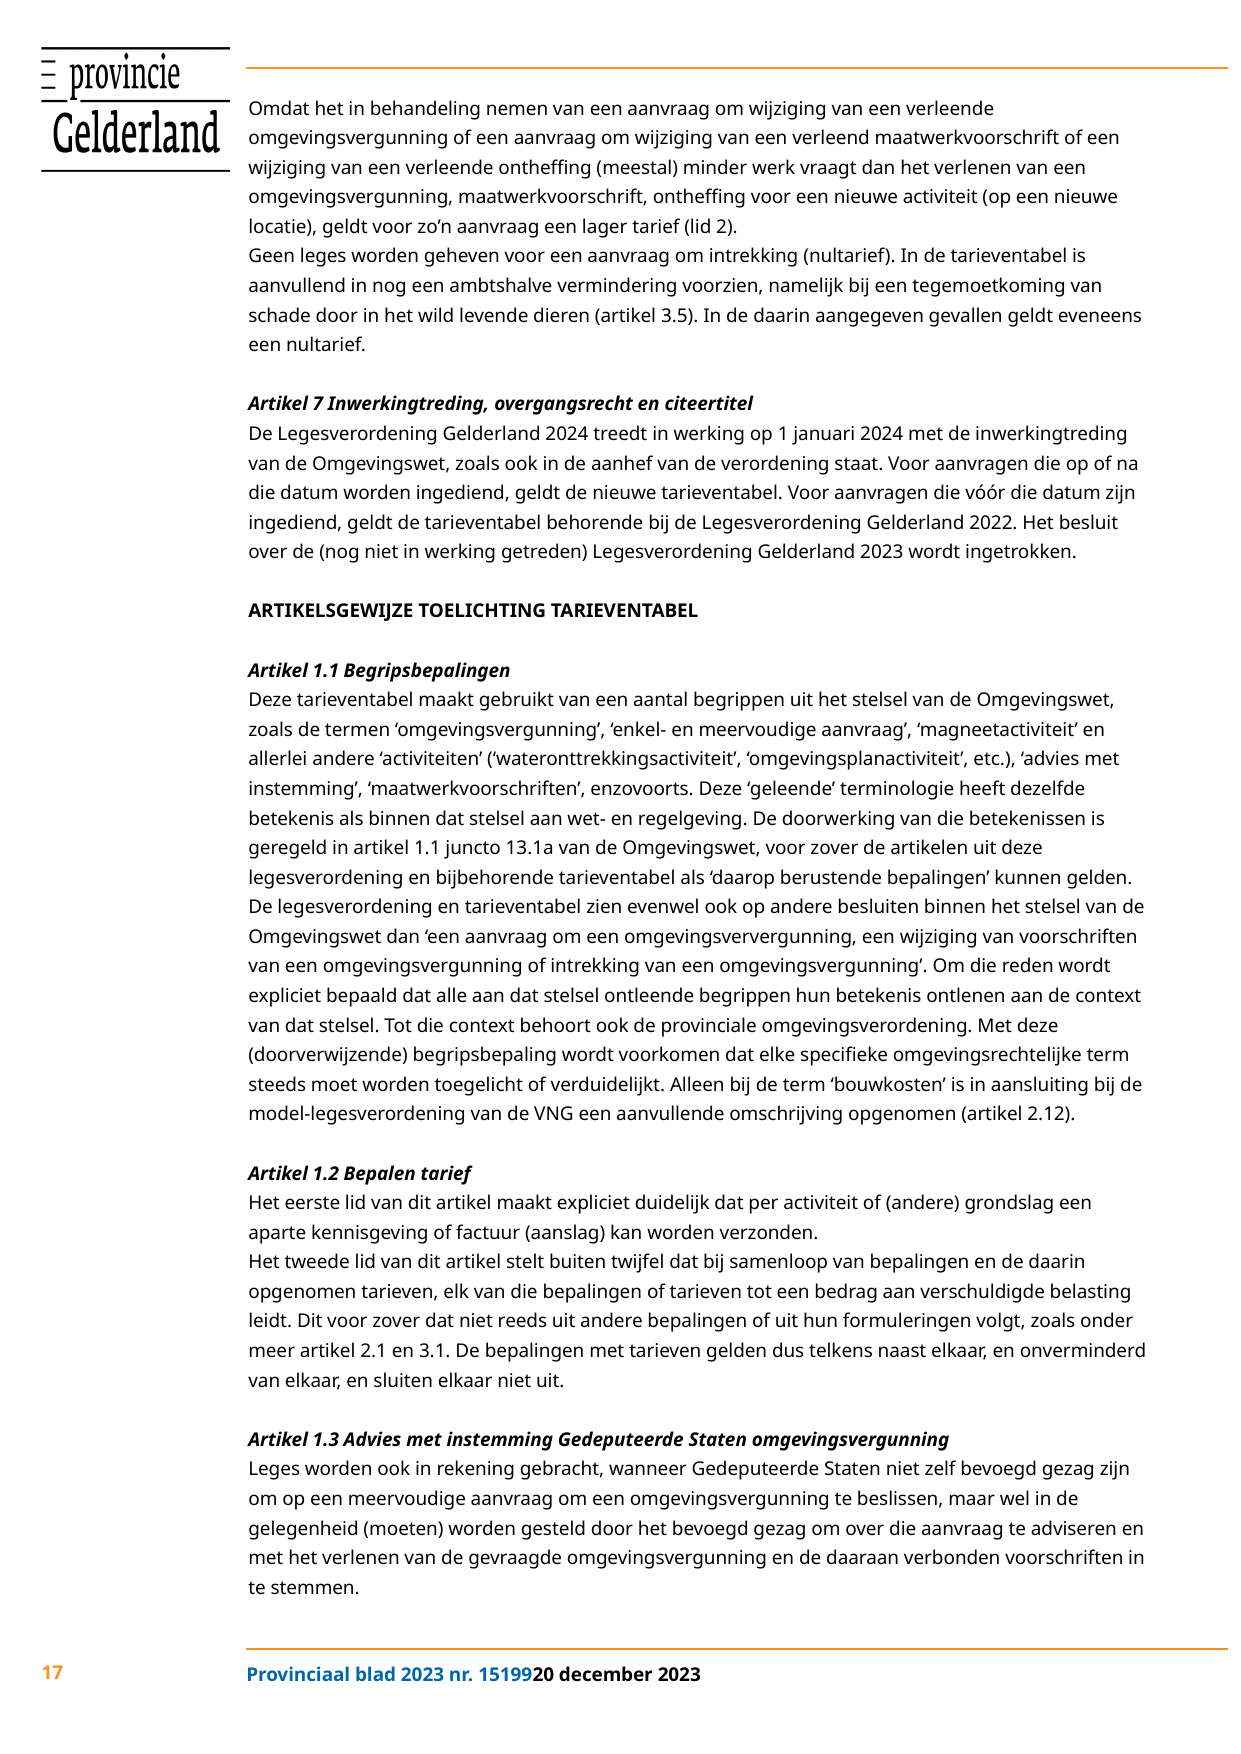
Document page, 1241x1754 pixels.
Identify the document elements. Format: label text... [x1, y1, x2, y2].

text Het eerste lid van dit artikel maakt expliciet duidelijk dat per activiteit of (andere) grondslag een aparte kennisgeving of factuur (aanslag) kan worden verzonden. [248, 1189, 1152, 1245]
text Artikel 1.2 Bepalen tarief [248, 1160, 1152, 1186]
text Leges worden ook in rekening gebracht, wanneer Gedeputeerde Staten niet zelf bevoegd gezag zijn om op een meervoudige aanvraag om een omgevingsvergunning te beslissen, maar wel in de gelegenheid (moeten) worden gesteld door het bevoegd gezag om over die aanvraag te adviseren en met het verlenen van de gevraagde omgevingsvergunning en de daaraan verbonden voorschriften in te stemmen. [248, 1456, 1152, 1600]
picture [41, 47, 231, 172]
text Artikel 1.3 Advies met instemming Gedeputeerde Staten omgevingsvergunning [248, 1426, 1152, 1452]
text Deze tarieventabel maakt gebruikt van een aantal begrippen uit het stelsel van de Omgevingswet, zoals de termen ‘omgevingsvergunning’, ‘enkel- en meervoudige aanvraag’, ‘magneetactiviteit’ en allerlei andere ‘activiteiten’ (‘wateronttrekkingsactiviteit’, ‘omgevingsplanactiviteit’, etc.), ‘advies met instemming’, ‘maatwerkvoorschriften’, enzovoorts. Deze ‘geleende’ terminologie heeft dezelfde betekenis als binnen dat stelsel aan wet- en regelgeving. De doorwerking van die betekenissen is geregeld in artikel 1.1 juncto 13.1a van de Omgevingswet, voor zover de artikelen uit deze legesverordening en bijbehorende tarieventabel als ‘daarop berustende bepalingen’ kunnen gelden. De legesverordening en tarieventabel zien evenwel ook op andere besluiten binnen het stelsel van de Omgevingswet dan ‘een aanvraag om een omgevingsververgunning, een wijziging van voorschriften van een omgevingsvergunning of intrekking van een omgevingsvergunning’. Om die reden wordt expliciet bepaald dat alle aan dat stelsel ontleende begrippen hun betekenis ontlenen aan de context van dat stelsel. Tot die context behoort ook de provinciale omgevingsverordening. Met deze (doorverwijzende) begripsbepaling wordt voorkomen dat elke specifieke omgevingsrechtelijke term steeds moet worden toegelicht of verduidelijkt. Alleen bij de term ‘bouwkosten’ is in aansluiting bij de model-legesverordening van de VNG een aanvullende omschrijving opgenomen (artikel 2.12). [248, 686, 1152, 1126]
text Geen leges worden geheven voor een aanvraag om intrekking (nultarief). In de tarieventabel is aanvullend in nog een ambtshalve vermindering voorzien, namelijk bij een tegemoetkoming van schade door in het wild levende dieren (artikel 3.5). In de daarin aangegeven gevallen geldt eveneens een nultarief. [248, 243, 1152, 357]
text Omdat het in behandeling nemen van een aanvraag om wijziging van een verleende omgevingsvergunning of een aanvraag om wijziging van een verleend maatwerkvoorschrift of een wijziging van een verleende ontheffing (meestal) minder werk vraagt dan het verlenen van een omgevingsvergunning, maatwerkvoorschrift, ontheffing voor een nieuwe activiteit (op een nieuwe locatie), geldt voor zo’n aanvraag een lager tarief (lid 2). [248, 95, 1152, 239]
text ARTIKELSGEWIJZE TOELICHTING TARIEVENTABEL [248, 598, 1152, 623]
text Het tweede lid van dit artikel stelt buiten twijfel dat bij samenloop van bepalingen en de daarin opgenomen tarieven, elk van die bepalingen of tarieven tot een bedrag aan verschuldigde belasting leidt. Dit voor zover dat niet reeds uit andere bepalingen of uit hun formuleringen volgt, zoals onder meer artikel 2.1 en 3.1. De bepalingen met tarieven gelden dus telkens naast elkaar, en onverminderd van elkaar, en sluiten elkaar niet uit. [248, 1248, 1152, 1393]
text Artikel 1.1 Begripsbepalingen [248, 657, 1152, 683]
text Artikel 7 Inwerkingtreding, overgangsrecht en citeertitel [248, 391, 1152, 416]
text De Legesverordening Gelderland 2024 treedt in werking op 1 januari 2024 met de inwerkingtreding van de Omgevingswet, zoals ook in de aanhef van de verordening staat. Voor aanvragen die op of na die datum worden ingediend, geldt de nieuwe tarieventabel. Voor aanvragen die vóór die datum zijn ingediend, geldt de tarieventabel behorende bij de Legesverordening Gelderland 2022. Het besluit over de (nog niet in werking getreden) Legesverordening Gelderland 2023 wordt ingetrokken. [248, 420, 1152, 564]
